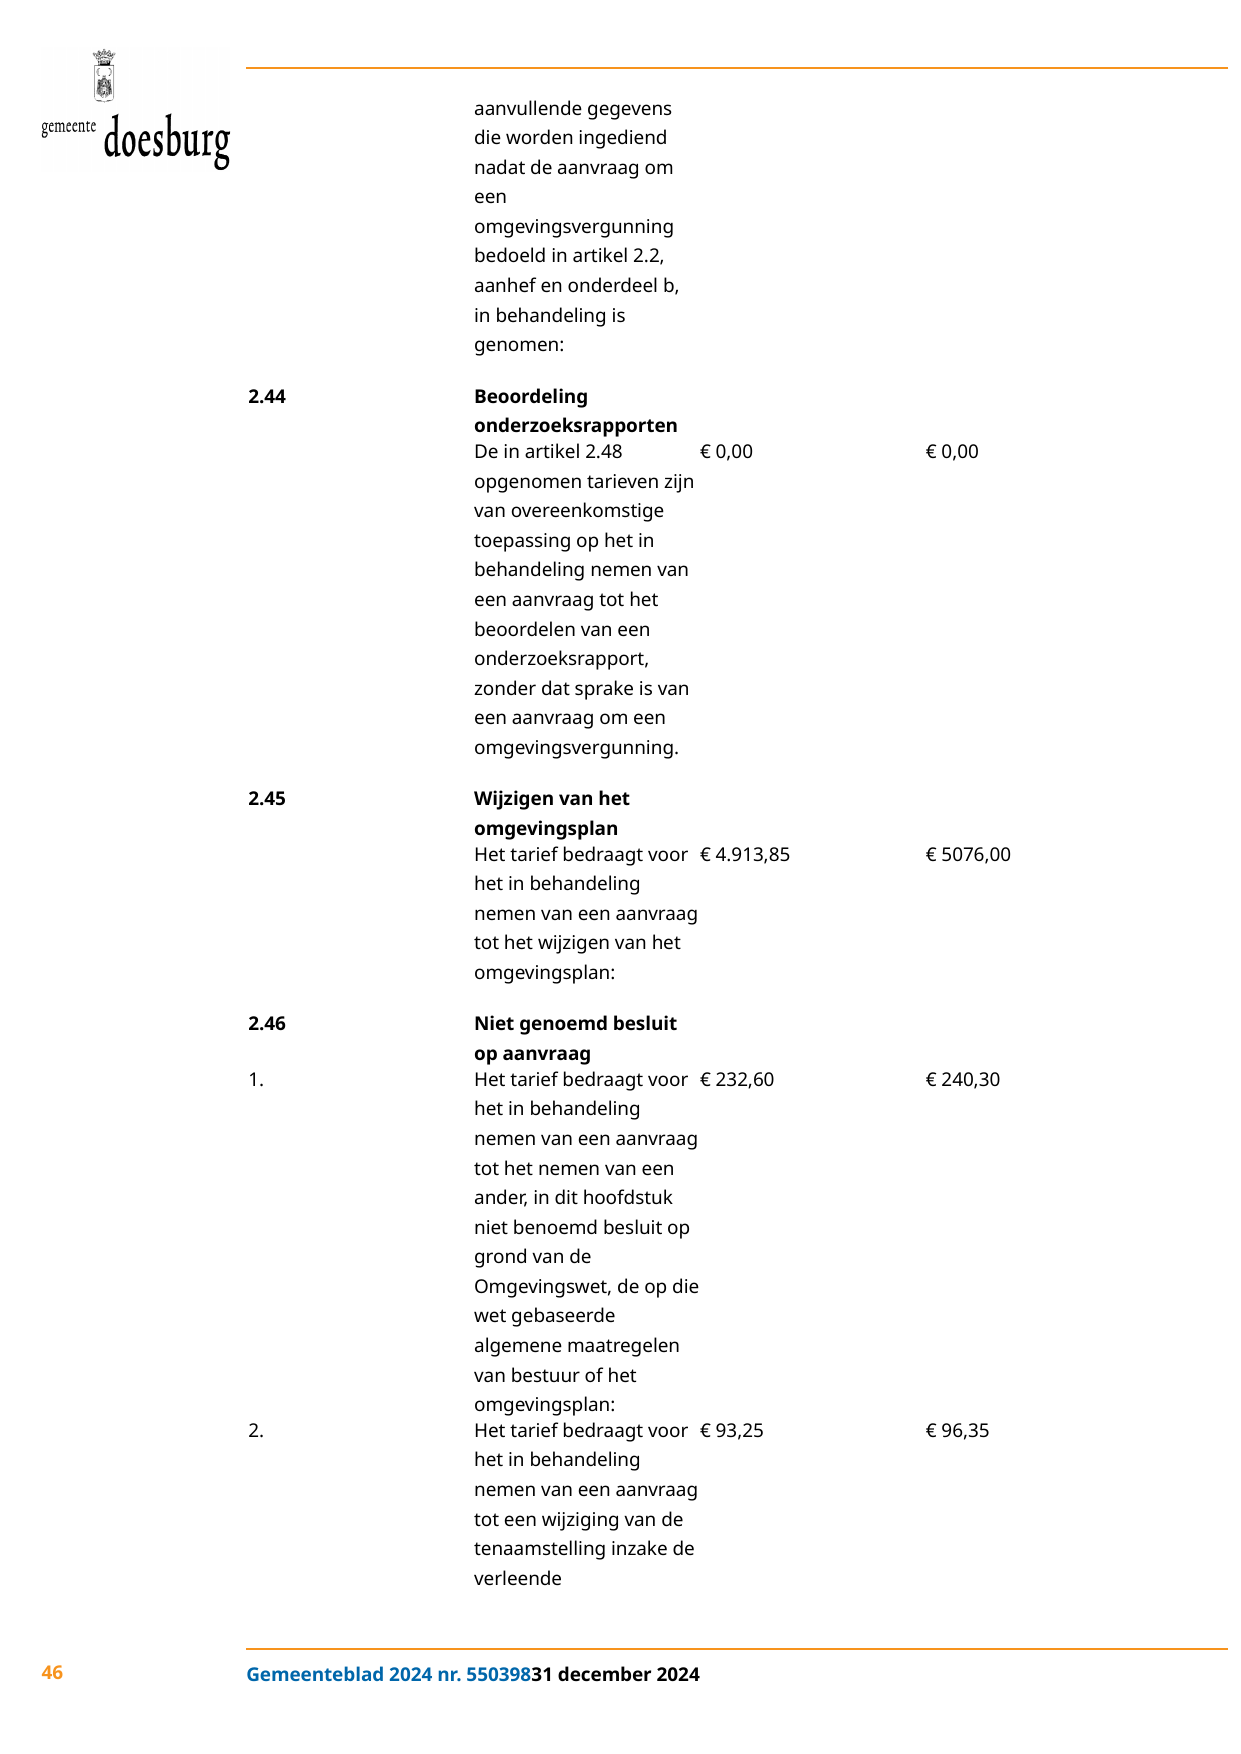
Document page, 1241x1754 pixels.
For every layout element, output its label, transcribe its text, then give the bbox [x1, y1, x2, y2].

table_cell [248, 760, 474, 786]
table_cell Het tarief bedraagt voor het in behandeling nemen van een aanvraag tot het nemen van een ander, in dit hoofdstuk niet benoemd besluit op grond van de Omgevingswet, de op die wet gebaseerde algemene maatregelen van bestuur of het omgevingsplan: [474, 1066, 700, 1417]
table_cell [926, 383, 1152, 438]
table_cell 2.45 [248, 786, 474, 841]
picture [41, 47, 231, 172]
table_cell € 0,00 [926, 438, 1152, 760]
table_cell Wijzigen van het omgevingsplan [474, 786, 700, 841]
table_cell € 0,00 [700, 438, 926, 760]
table_cell aanvullende gegevens die worden ingediend nadat de aanvraag om een omgevingsvergunning bedoeld in artikel 2.2, aanhef en onderdeel b, in behandeling is genomen: [474, 95, 700, 357]
table_cell € 232,60 [700, 1066, 926, 1417]
table_cell 2. [248, 1417, 474, 1591]
table_cell Het tarief bedraagt voor het in behandeling nemen van een aanvraag tot het wijzigen van het omgevingsplan: [474, 841, 700, 985]
table_cell [700, 985, 926, 1011]
table_cell [248, 841, 474, 985]
table_cell [248, 438, 474, 760]
table_cell [926, 1011, 1152, 1066]
table_cell [700, 760, 926, 786]
table_cell [926, 786, 1152, 841]
table_cell 1. [248, 1066, 474, 1417]
table_cell [700, 1011, 926, 1066]
table_cell € 5076,00 [926, 841, 1152, 985]
table_cell € 4.913,85 [700, 841, 926, 985]
table_cell Het tarief bedraagt voor het in behandeling nemen van een aanvraag tot een wijziging van de tenaamstelling inzake de verleende [474, 1417, 700, 1591]
table_cell € 240,30 [926, 1066, 1152, 1417]
table_cell [700, 383, 926, 438]
table_cell [926, 760, 1152, 786]
table_cell 2.44 [248, 383, 474, 438]
table_cell [474, 357, 700, 383]
table_cell [926, 985, 1152, 1011]
table_cell Niet genoemd besluit op aanvraag [474, 1011, 700, 1066]
table_cell [700, 95, 926, 357]
table_cell [474, 760, 700, 786]
table_cell € 96,35 [926, 1417, 1152, 1591]
table_cell [248, 357, 474, 383]
table_cell De in artikel 2.48 opgenomen tarieven zijn van overeenkomstige toepassing op het in behandeling nemen van een aanvraag tot het beoordelen van een onderzoeksrapport, zonder dat sprake is van een aanvraag om een omgevingsvergunning. [474, 438, 700, 760]
table_cell Beoordeling onderzoeksrapporten [474, 383, 700, 438]
table_cell [248, 95, 474, 357]
table_cell € 93,25 [700, 1417, 926, 1591]
table_cell [474, 985, 700, 1011]
table_cell [926, 95, 1152, 357]
table_cell [700, 786, 926, 841]
table_cell [700, 357, 926, 383]
table_cell [926, 357, 1152, 383]
table_cell 2.46 [248, 1011, 474, 1066]
table_cell [248, 985, 474, 1011]
